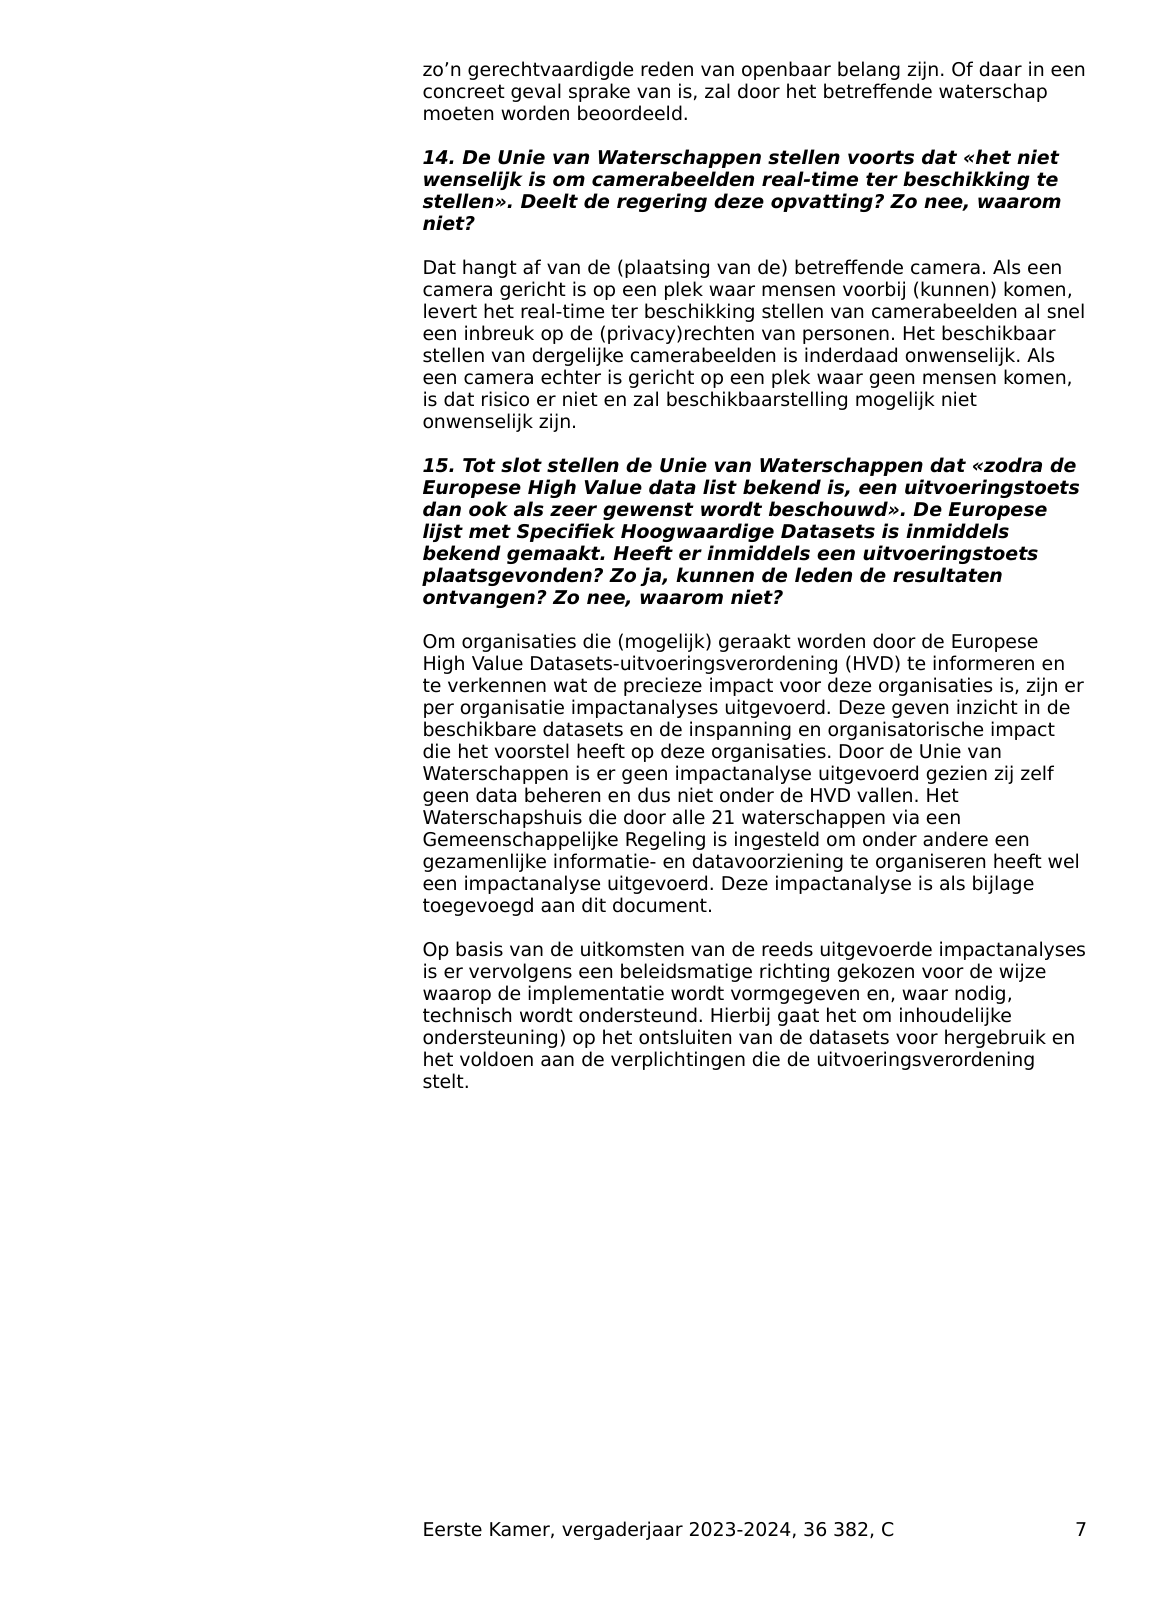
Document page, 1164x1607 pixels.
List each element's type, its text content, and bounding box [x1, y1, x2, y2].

subtitle 15. Tot slot stellen de Unie van Waterschappen dat «zodra de Europese High Value data list bekend is, een uitvoeringstoets dan ook als zeer gewenst wordt beschouwd». De Europese lijst met Specifiek Hoogwaardige Datasets is inmiddels bekend gemaakt. Heeft er inmiddels een uitvoeringstoets plaatsgevonden? Zo ja, kunnen de leden de resultaten ontvangen? Zo nee, waarom niet? [422, 455, 1087, 609]
text Om organisaties die (mogelijk) geraakt worden door de Europese High Value Datasets-uitvoeringsverordening (HVD) te informeren en te verkennen wat de precieze impact voor deze organisaties is, zijn er per organisatie impactanalyses uitgevoerd. Deze geven inzicht in de beschikbare datasets en de inspanning en organisatorische impact die het voorstel heeft op deze organisaties. Door de Unie van Waterschappen is er geen impactanalyse uitgevoerd gezien zij zelf geen data beheren en dus niet onder de HVD vallen. Het Waterschapshuis die door alle 21 waterschappen via een Gemeenschappelijke Regeling is ingesteld om onder andere een gezamenlijke informatie- en datavoorziening te organiseren heeft wel een impactanalyse uitgevoerd. Deze impactanalyse is als bijlage toegevoegd aan dit document. [422, 631, 1087, 917]
subtitle 14. De Unie van Waterschappen stellen voorts dat «het niet wenselijk is om camerabeelden real-time ter beschikking te stellen». Deelt de regering deze opvatting? Zo nee, waarom niet? [422, 147, 1087, 235]
text zo’n gerechtvaardigde reden van openbaar belang zijn. Of daar in een concreet geval sprake van is, zal door het betreffende waterschap moeten worden beoordeeld. [422, 59, 1087, 125]
text Dat hangt af van de (plaatsing van de) betreffende camera. Als een camera gericht is op een plek waar mensen voorbij (kunnen) komen, levert het real-time ter beschikking stellen van camerabeelden al snel een inbreuk op de (privacy)rechten van personen. Het beschikbaar stellen van dergelijke camerabeelden is inderdaad onwenselijk. Als een camera echter is gericht op een plek waar geen mensen komen, is dat risico er niet en zal beschikbaarstelling mogelijk niet onwenselijk zijn. [422, 257, 1087, 433]
text Op basis van de uitkomsten van de reeds uitgevoerde impactanalyses is er vervolgens een beleidsmatige richting gekozen voor de wijze waarop de implementatie wordt vormgegeven en, waar nodig, technisch wordt ondersteund. Hierbij gaat het om inhoudelijke ondersteuning) op het ontsluiten van de datasets voor hergebruik en het voldoen aan de verplichtingen die de uitvoeringsverordening stelt. [422, 939, 1087, 1093]
